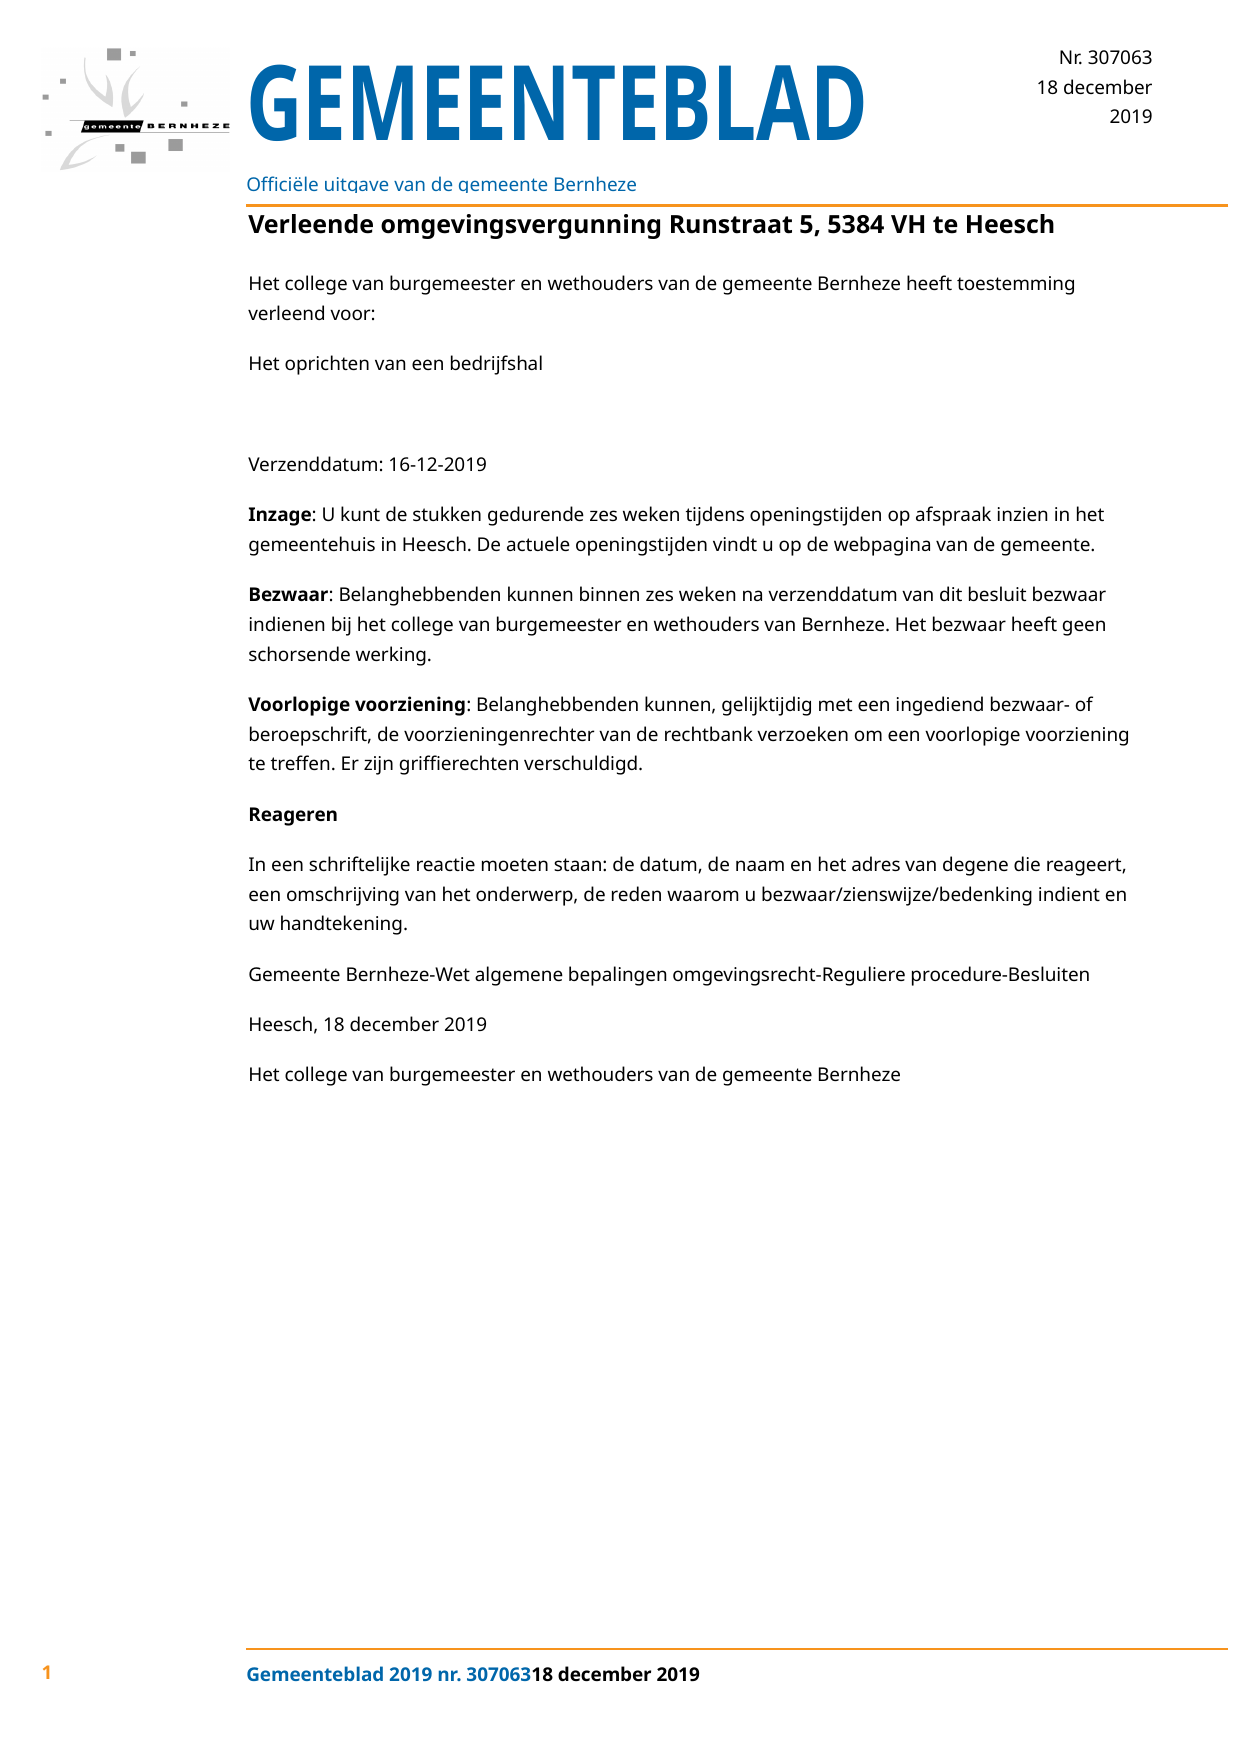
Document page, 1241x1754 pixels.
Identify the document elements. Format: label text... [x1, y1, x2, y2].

text Verleende omgevingsvergunning Runstraat 5, 5384 VH te Heesch [248, 207, 1152, 241]
text Bezwaar: Belanghebbenden kunnen binnen zes weken na verzenddatum van dit besluit bezwaar indienen bij het college van burgemeester en wethouders van Bernheze. Het bezwaar heeft geen schorsende werking. [248, 582, 1152, 666]
text Heesch, 18 december 2019 [248, 1011, 1152, 1037]
text Reageren [248, 801, 1152, 826]
picture [41, 47, 231, 172]
text In een schriftelijke reactie moeten staan: de datum, de naam en het adres van degene die reageert, een omschrijving van het onderwerp, de reden waarom u bezwaar/zienswijze/bedenking indient en uw handtekening. [248, 851, 1152, 936]
text Het college van burgemeester en wethouders van de gemeente Bernheze [248, 1062, 1152, 1087]
text Het college van burgemeester en wethouders van de gemeente Bernheze heeft toestemming verleend voor: [248, 270, 1152, 326]
text Gemeente Bernheze-Wet algemene bepalingen omgevingsrecht-Reguliere procedure-Besluiten [248, 961, 1152, 986]
text Het oprichten van een bedrijfshal [248, 350, 1152, 376]
text Verzenddatum: 16-12-2019 [248, 451, 1152, 477]
text Inzage: U kunt de stukken gedurende zes weken tijdens openingstijden op afspraak inzien in het gemeentehuis in Heesch. De actuele openingstijden vindt u op de webpagina van de gemeente. [248, 502, 1152, 557]
text Voorlopige voorziening: Belanghebbenden kunnen, gelijktijdig met een ingediend bezwaar- of beroepschrift, de voorzieningenrechter van de rechtbank verzoeken om een voorlopige voorziening te treffen. Er zijn griffierechten verschuldigd. [248, 691, 1152, 776]
